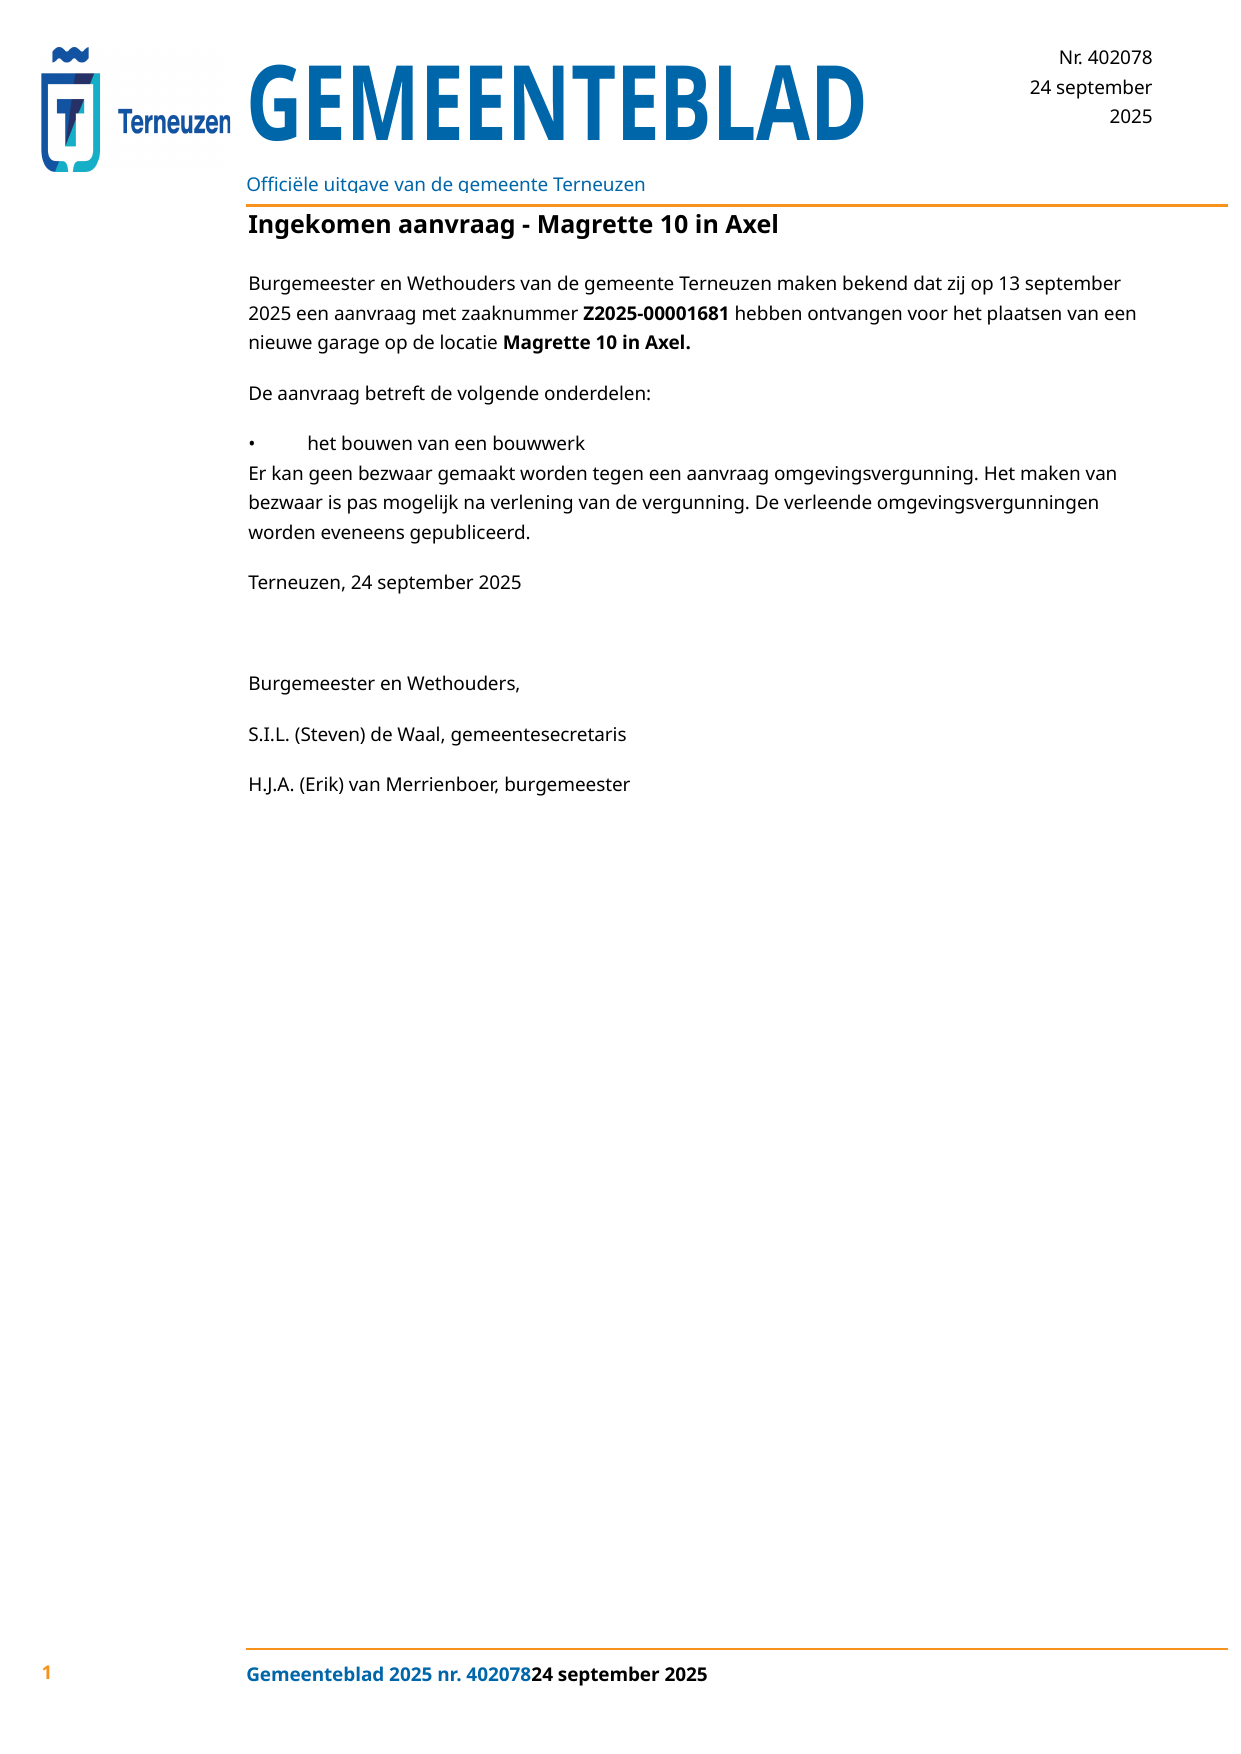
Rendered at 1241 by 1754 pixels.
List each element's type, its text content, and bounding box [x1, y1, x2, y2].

text H.J.A. (Erik) van Merrienboer, burgemeester [248, 771, 1152, 797]
text Er kan geen bezwaar gemaakt worden tegen een aanvraag omgevingsvergunning. Het maken van bezwaar is pas mogelijk na verlening van de vergunning. De verleende omgevingsvergunningen worden eveneens gepubliceerd. [248, 460, 1152, 545]
text Terneuzen, 24 september 2025 [248, 569, 1152, 595]
text De aanvraag betreft de volgende onderdelen: [248, 380, 1152, 406]
text Ingekomen aanvraag - Magrette 10 in Axel [248, 207, 1152, 241]
text Burgemeester en Wethouders, [248, 670, 1152, 696]
picture [41, 47, 231, 172]
text Burgemeester en Wethouders van de gemeente Terneuzen maken bekend dat zij op 13 september 2025 een aanvraag met zaaknummer Z2025-00001681 hebben ontvangen voor het plaatsen van een nieuwe garage op de locatie Magrette 10 in Axel. [248, 270, 1152, 355]
text S.I.L. (Steven) de Waal, gemeentesecretaris [248, 721, 1152, 746]
list het bouwen van een bouwwerk [248, 430, 1152, 456]
